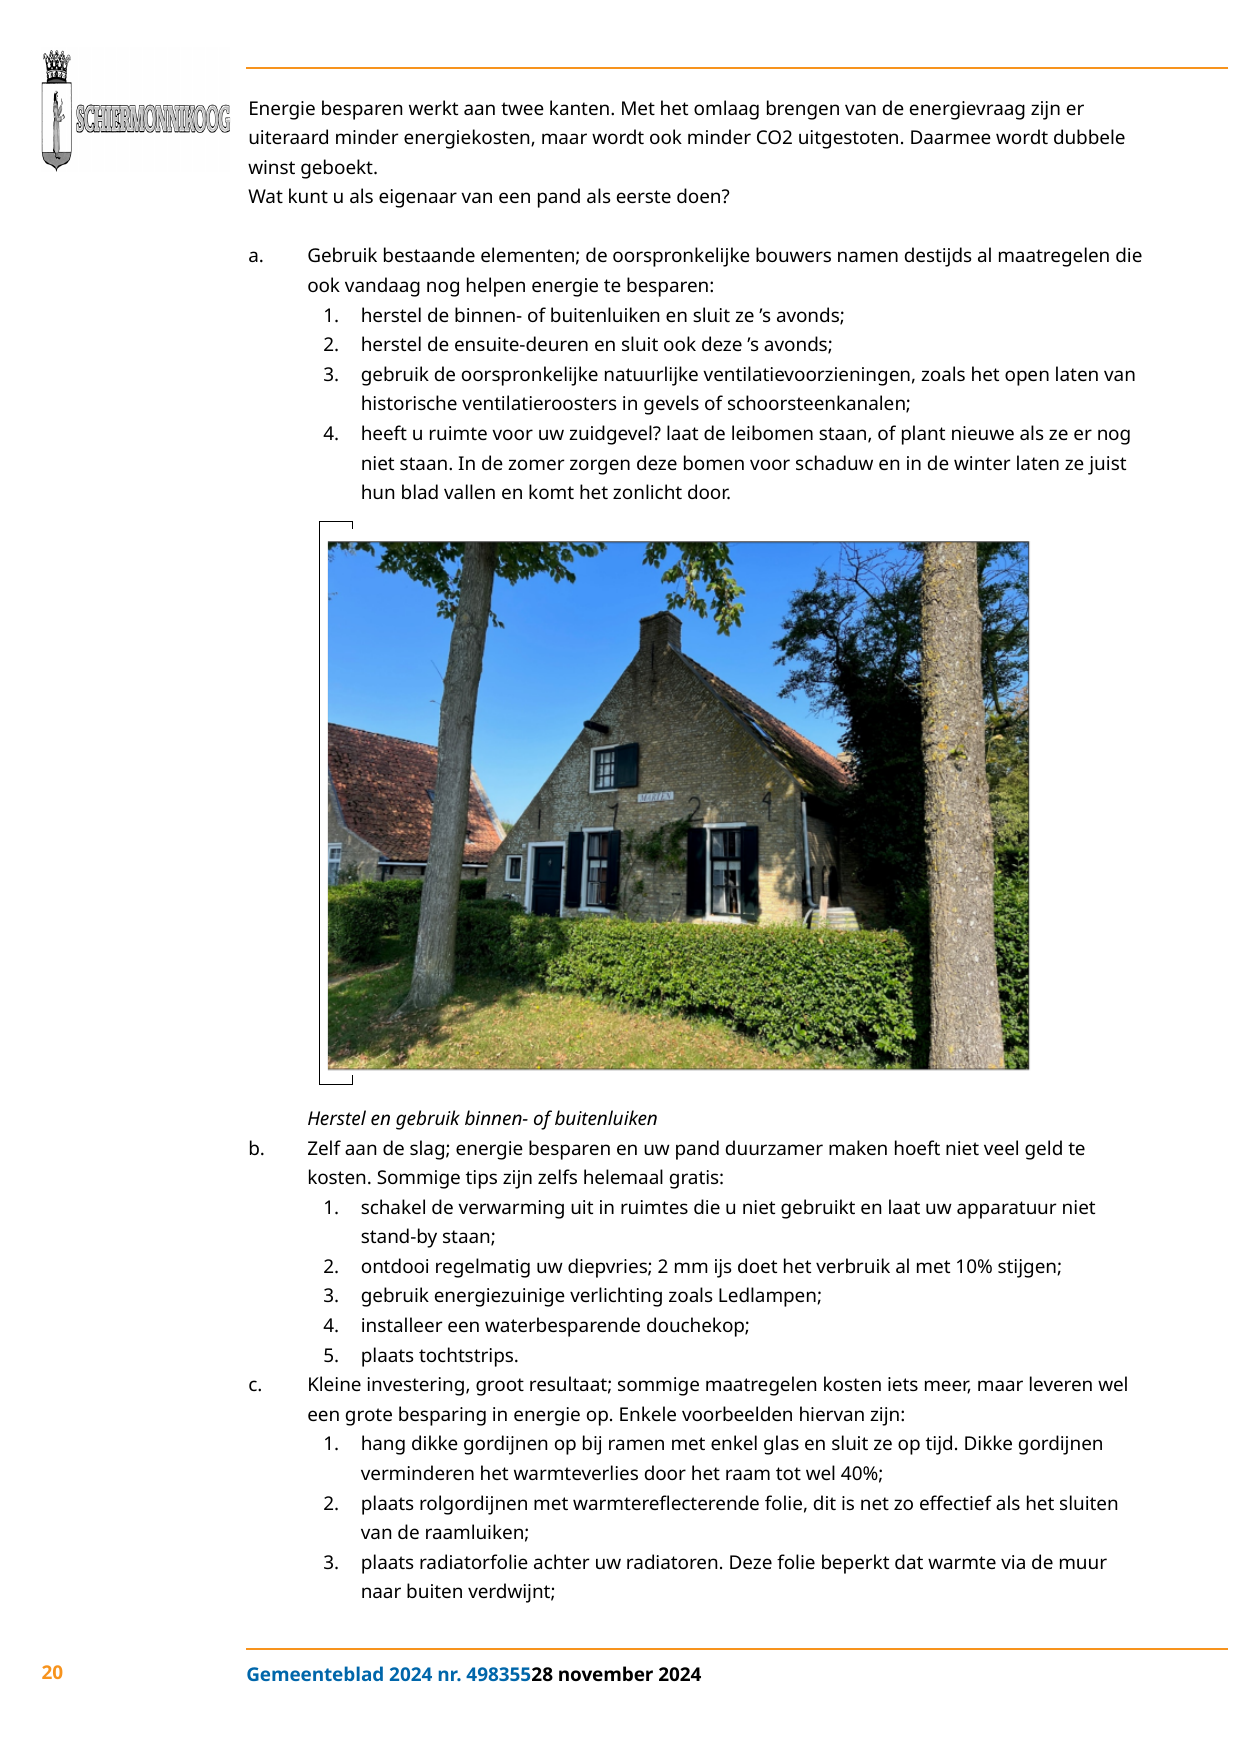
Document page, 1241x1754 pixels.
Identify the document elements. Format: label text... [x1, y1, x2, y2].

list plaats radiatorfolie achter uw radiatoren. Deze folie beperkt dat warmte via de muur naar buiten verdwijnt; [323, 1549, 1152, 1604]
list herstel de binnen- of buitenluiken en sluit ze ’s avonds; [323, 302, 1152, 328]
list schakel de verwarming uit in ruimtes die u niet gebruikt en laat uw apparatuur niet stand-by staan; [323, 1194, 1152, 1249]
picture [327, 529, 1037, 1075]
list gebruik de oorspronkelijke natuurlijke ventilatievoorzieningen, zoals het open laten van historische ventilatieroosters in gevels of schoorsteenkanalen; [323, 361, 1152, 416]
list installeer een waterbesparende douchekop; [323, 1312, 1152, 1338]
list heeft u ruimte voor uw zuidgevel? laat de leibomen staan, of plant nieuwe als ze er nog niet staan. In de zomer zorgen deze bomen voor schaduw en in de winter laten ze juist hun blad vallen en komt het zonlicht door. [323, 420, 1152, 505]
list Kleine investering, groot resultaat; sommige maatregelen kosten iets meer, maar leveren wel een grote besparing in energie op. Enkele voorbeelden hiervan zijn: [248, 1371, 1152, 1427]
list Zelf aan de slag; energie besparen en uw pand duurzamer maken hoeft niet veel geld te kosten. Sommige tips zijn zelfs helemaal gratis: [248, 1135, 1152, 1190]
list ontdooi regelmatig uw diepvries; 2 mm ijs doet het verbruik al met 10% stijgen; [323, 1253, 1152, 1279]
text Wat kunt u als eigenaar van een pand als eerste doen? [248, 183, 1152, 209]
list plaats rolgordijnen met warmtereflecterende folie, dit is net zo effectief als het sluiten van de raamluiken; [323, 1490, 1152, 1545]
picture [41, 47, 231, 172]
list plaats tochtstrips. [323, 1342, 1152, 1368]
list Gebruik bestaande elementen; de oorspronkelijke bouwers namen destijds al maatregelen die ook vandaag nog helpen energie te besparen: [248, 243, 1152, 298]
list hang dikke gordijnen op bij ramen met enkel glas en sluit ze op tijd. Dikke gordijnen verminderen het warmteverlies door het raam tot wel 40%; [323, 1431, 1152, 1486]
list Herstel en gebruik binnen- of buitenluiken [248, 1105, 1152, 1131]
list herstel de ensuite-deuren en sluit ook deze ’s avonds; [323, 331, 1152, 357]
list gebruik energiezuinige verlichting zoals Ledlampen; [323, 1283, 1152, 1308]
text Energie besparen werkt aan twee kanten. Met het omlaag brengen van de energievraag zijn er uiteraard minder energiekosten, maar wordt ook minder CO2 uitgestoten. Daarmee wordt dubbele winst geboekt. [248, 95, 1152, 180]
